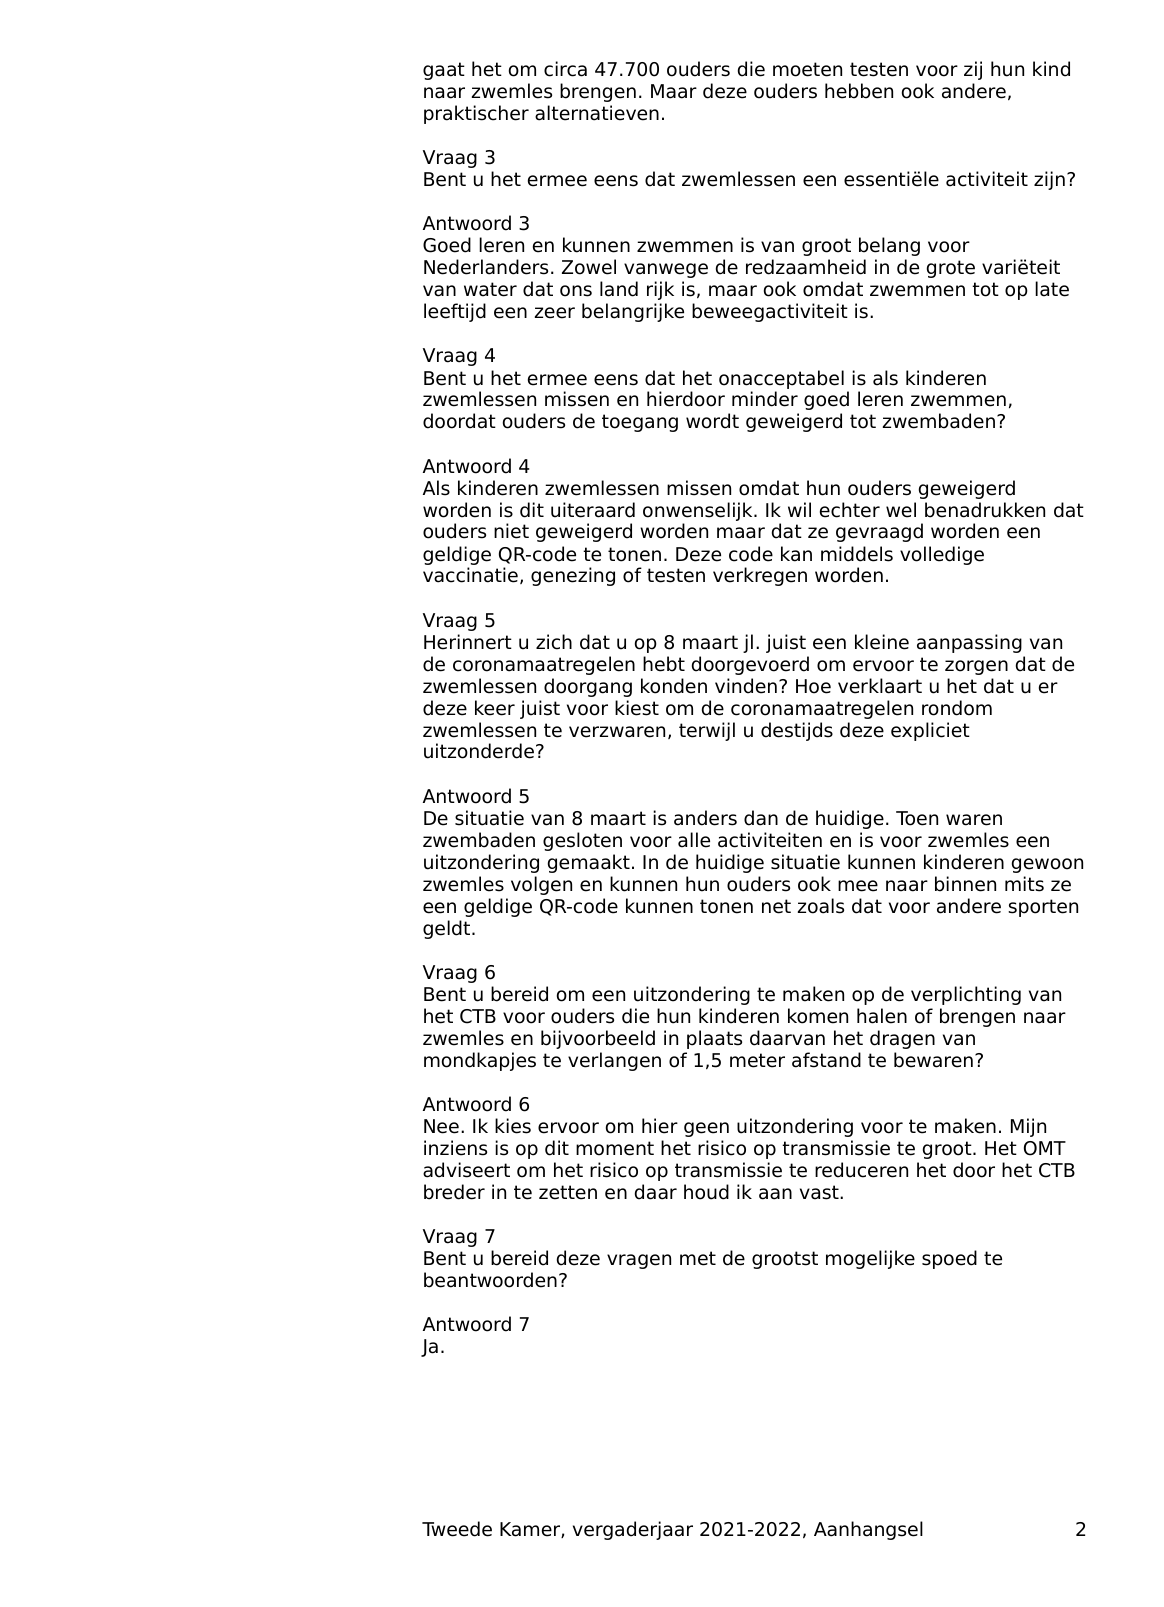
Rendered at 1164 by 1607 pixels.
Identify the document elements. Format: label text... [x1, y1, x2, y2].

text Bent u het ermee eens dat zwemlessen een essentiële activiteit zijn? [422, 169, 1087, 191]
text Antwoord 4 [422, 456, 1087, 477]
text Goed leren en kunnen zwemmen is van groot belang voor Nederlanders. Zowel vanwege de redzaamheid in de grote variëteit van water dat ons land rijk is, maar ook omdat zwemmen tot op late leeftijd een zeer belangrijke beweegactiviteit is. [422, 235, 1087, 323]
text Ja. [422, 1336, 1087, 1358]
text Antwoord 3 [422, 213, 1087, 235]
text Antwoord 7 [422, 1314, 1087, 1336]
text Nee. Ik kies ervoor om hier geen uitzondering voor te maken. Mijn inziens is op dit moment het risico op transmissie te groot. Het OMT adviseert om het risico op transmissie te reduceren het door het CTB breder in te zetten en daar houd ik aan vast. [422, 1116, 1087, 1204]
text gaat het om circa 47.700 ouders die moeten testen voor zij hun kind naar zwemles brengen. Maar deze ouders hebben ook andere, praktischer alternatieven. [422, 59, 1087, 125]
text Vraag 6 [422, 962, 1087, 984]
text Antwoord 6 [422, 1094, 1087, 1116]
text Vraag 3 [422, 147, 1087, 169]
text Vraag 7 [422, 1226, 1087, 1248]
text Bent u bereid deze vragen met de grootst mogelijke spoed te beantwoorden? [422, 1248, 1087, 1292]
text Bent u bereid om een uitzondering te maken op de verplichting van het CTB voor ouders die hun kinderen komen halen of brengen naar zwemles en bijvoorbeeld in plaats daarvan het dragen van mondkapjes te verlangen of 1,5 meter afstand te bewaren? [422, 984, 1087, 1072]
text Vraag 5 [422, 609, 1087, 632]
text Als kinderen zwemlessen missen omdat hun ouders geweigerd worden is dit uiteraard onwenselijk. Ik wil echter wel benadrukken dat ouders niet geweigerd worden maar dat ze gevraagd worden een geldige QR-code te tonen. Deze code kan middels volledige vaccinatie, genezing of testen verkregen worden. [422, 477, 1087, 587]
text Vraag 4 [422, 345, 1087, 367]
text Bent u het ermee eens dat het onacceptabel is als kinderen zwemlessen missen en hierdoor minder goed leren zwemmen, doordat ouders de toegang wordt geweigerd tot zwembaden? [422, 367, 1087, 433]
text De situatie van 8 maart is anders dan de huidige. Toen waren zwembaden gesloten voor alle activiteiten en is voor zwemles een uitzondering gemaakt. In de huidige situatie kunnen kinderen gewoon zwemles volgen en kunnen hun ouders ook mee naar binnen mits ze een geldige QR-code kunnen tonen net zoals dat voor andere sporten geldt. [422, 808, 1087, 939]
text Herinnert u zich dat u op 8 maart jl. juist een kleine aanpassing van de coronamaatregelen hebt doorgevoerd om ervoor te zorgen dat de zwemlessen doorgang konden vinden? Hoe verklaart u het dat u er deze keer juist voor kiest om de coronamaatregelen rondom zwemlessen te verzwaren, terwijl u destijds deze expliciet uitzonderde? [422, 632, 1087, 763]
text Antwoord 5 [422, 786, 1087, 808]
